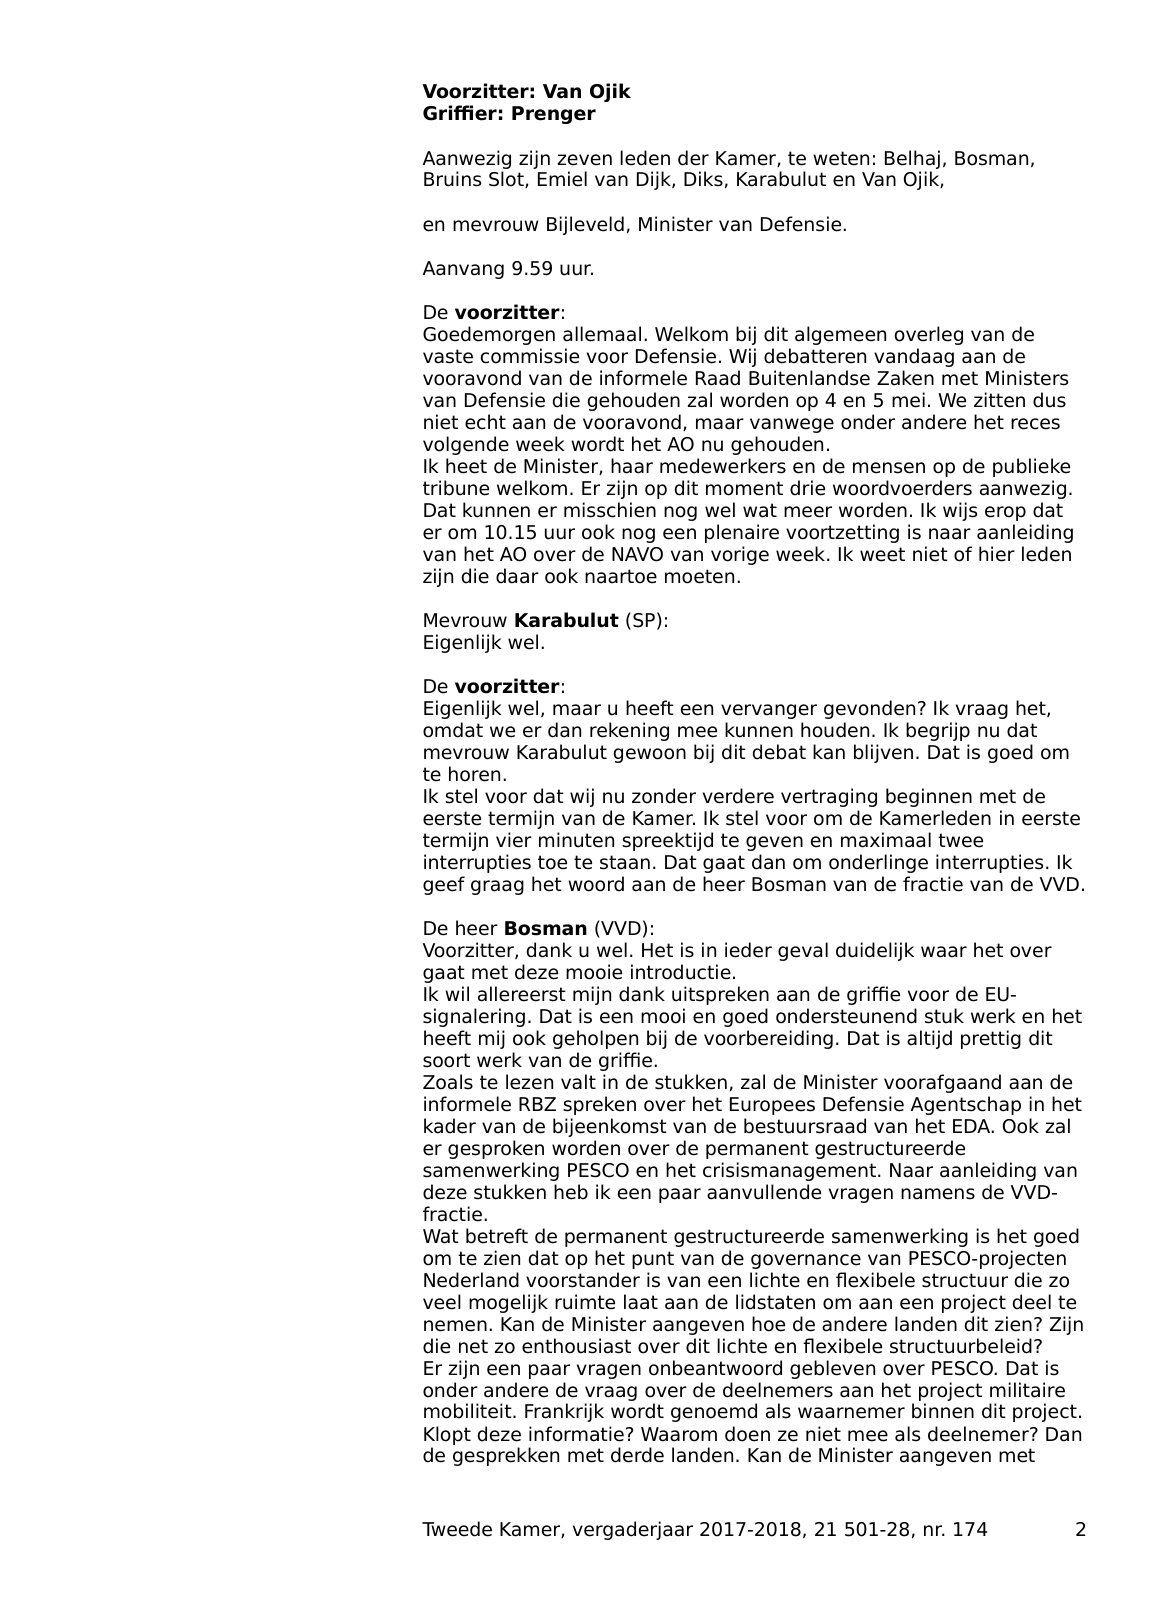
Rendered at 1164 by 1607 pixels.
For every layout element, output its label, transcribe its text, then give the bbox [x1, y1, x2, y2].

text Aanwezig zijn zeven leden der Kamer, te weten: Belhaj, Bosman, Bruins Slot, Emiel van Dijk, Diks, Karabulut en Van Ojik, [422, 147, 1087, 191]
text De voorzitter: [422, 302, 1087, 324]
text Ik wil allereerst mijn dank uitspreken aan de griffie voor de EU-signalering. Dat is een mooi en goed ondersteunend stuk werk en het heeft mij ook geholpen bij de voorbereiding. Dat is altijd prettig dit soort werk van de griffie. [422, 984, 1087, 1072]
text De heer Bosman (VVD): [422, 918, 1087, 940]
text Ik heet de Minister, haar medewerkers en de mensen op de publieke tribune welkom. Er zijn op dit moment drie woordvoerders aanwezig. Dat kunnen er misschien nog wel wat meer worden. Ik wijs erop dat er om 10.15 uur ook nog een plenaire voortzetting is naar aanleiding van het AO over de NAVO van vorige week. Ik weet niet of hier leden zijn die daar ook naartoe moeten. [422, 456, 1087, 588]
text Griffier: Prenger [422, 103, 1087, 125]
text Eigenlijk wel, maar u heeft een vervanger gevonden? Ik vraag het, omdat we er dan rekening mee kunnen houden. Ik begrijp nu dat mevrouw Karabulut gewoon bij dit debat kan blijven. Dat is goed om te horen. [422, 698, 1087, 786]
text Mevrouw Karabulut (SP): [422, 610, 1087, 632]
text Aanvang 9.59 uur. [422, 258, 1087, 280]
text Goedemorgen allemaal. Welkom bij dit algemeen overleg van de vaste commissie voor Defensie. Wij debatteren vandaag aan de vooravond van de informele Raad Buitenlandse Zaken met Ministers van Defensie die gehouden zal worden op 4 en 5 mei. We zitten dus niet echt aan de vooravond, maar vanwege onder andere het reces volgende week wordt het AO nu gehouden. [422, 324, 1087, 456]
text Eigenlijk wel. [422, 632, 1087, 654]
text Wat betreft de permanent gestructureerde samenwerking is het goed om te zien dat op het punt van de governance van PESCO-projecten Nederland voorstander is van een lichte en flexibele structuur die zo veel mogelijk ruimte laat aan de lidstaten om aan een project deel te nemen. Kan de Minister aangeven hoe de andere landen dit zien? Zijn die net zo enthousiast over dit lichte en flexibele structuurbeleid? [422, 1226, 1087, 1357]
text Voorzitter, dank u wel. Het is in ieder geval duidelijk waar het over gaat met deze mooie introductie. [422, 940, 1087, 984]
text Er zijn een paar vragen onbeantwoord gebleven over PESCO. Dat is onder andere de vraag over de deelnemers aan het project militaire mobiliteit. Frankrijk wordt genoemd als waarnemer binnen dit project. Klopt deze informatie? Waarom doen ze niet mee als deelnemer? Dan de gesprekken met derde landen. Kan de Minister aangeven met [422, 1357, 1087, 1467]
text De voorzitter: [422, 676, 1087, 698]
text Ik stel voor dat wij nu zonder verdere vertraging beginnen met de eerste termijn van de Kamer. Ik stel voor om de Kamerleden in eerste termijn vier minuten spreektijd te geven en maximaal twee interrupties toe te staan. Dat gaat dan om onderlinge interrupties. Ik geef graag het woord aan de heer Bosman van de fractie van de VVD. [422, 786, 1087, 896]
text Zoals te lezen valt in de stukken, zal de Minister voorafgaand aan de informele RBZ spreken over het Europees Defensie Agentschap in het kader van de bijeenkomst van de bestuursraad van het EDA. Ook zal er gesproken worden over de permanent gestructureerde samenwerking PESCO en het crisismanagement. Naar aanleiding van deze stukken heb ik een paar aanvullende vragen namens de VVD-fractie. [422, 1072, 1087, 1226]
text en mevrouw Bijleveld, Minister van Defensie. [422, 213, 1087, 236]
text Voorzitter: Van Ojik [422, 81, 1087, 103]
